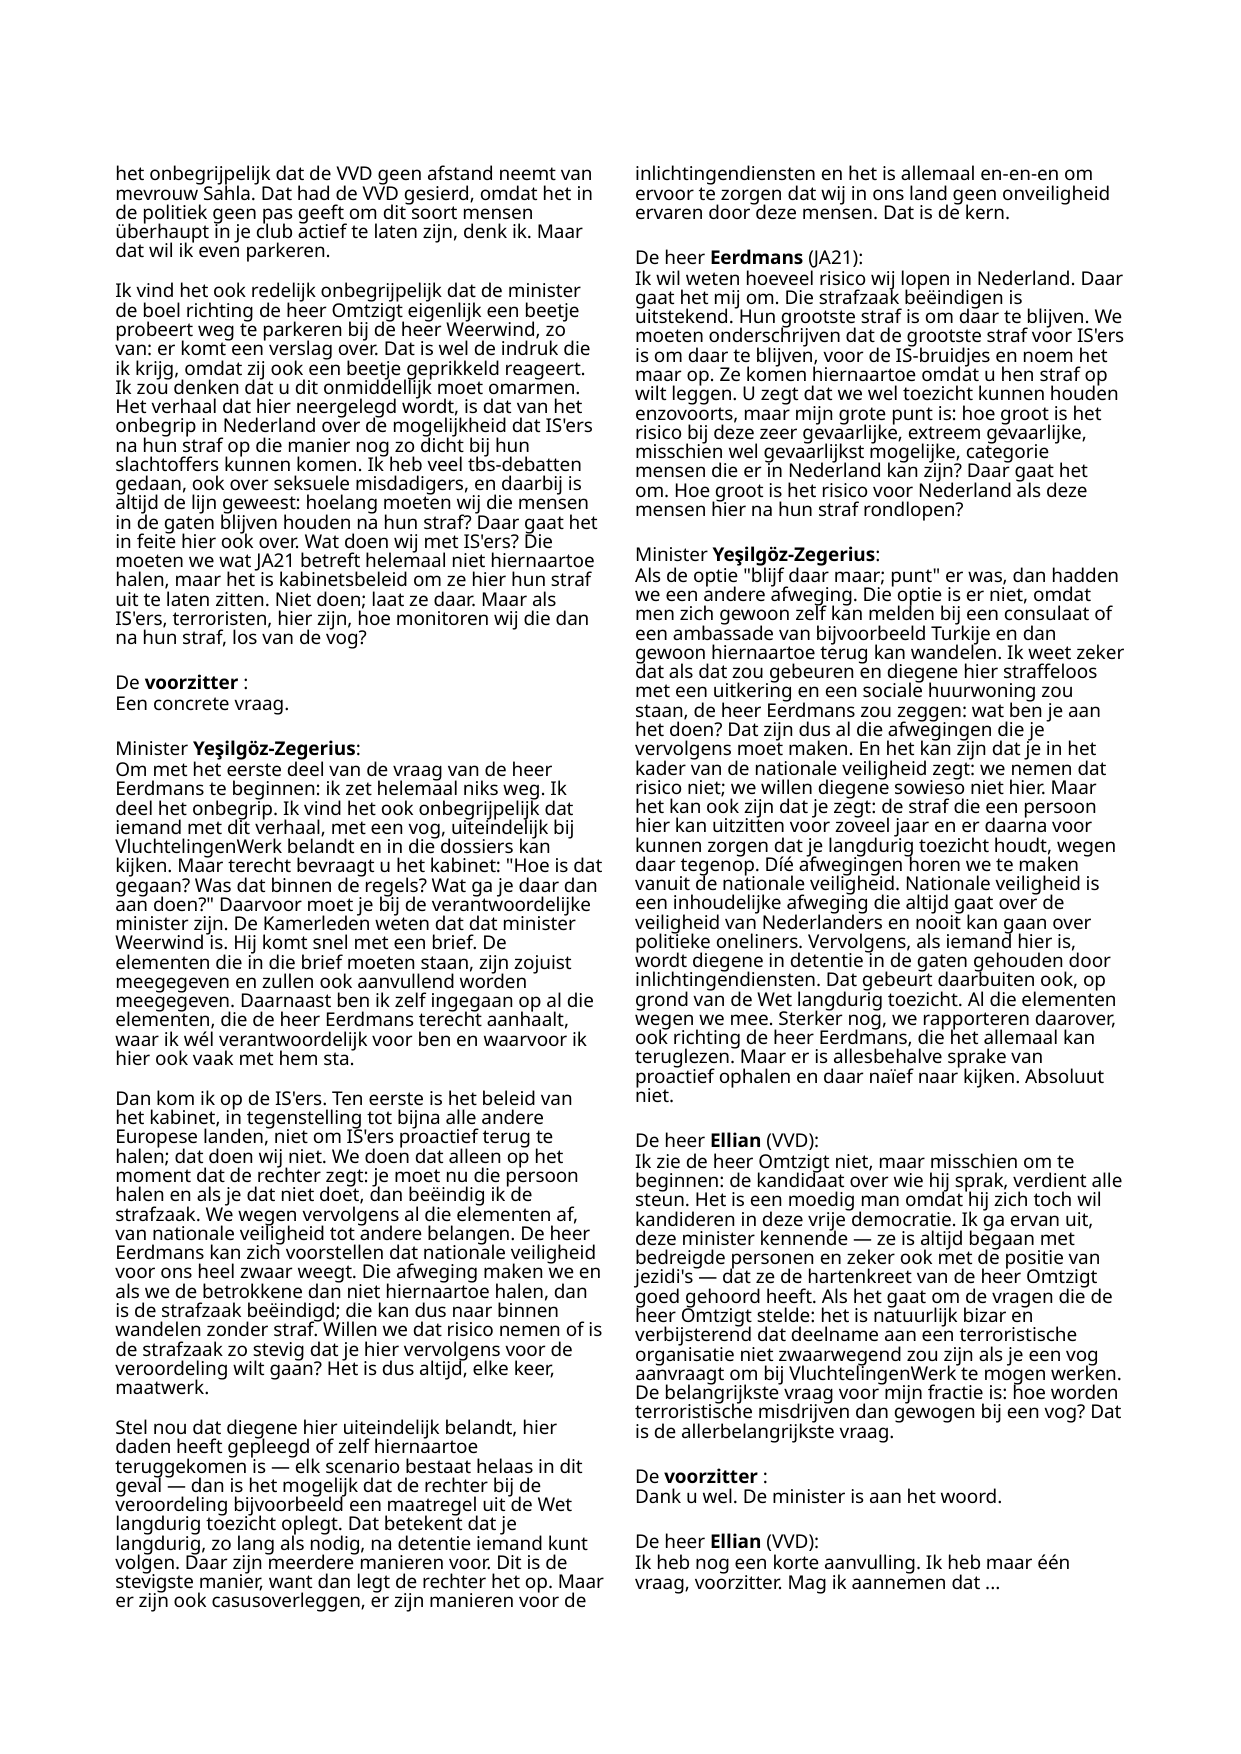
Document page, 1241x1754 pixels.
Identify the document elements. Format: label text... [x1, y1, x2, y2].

text inlichtingendiensten en het is allemaal en-en-en om ervoor te zorgen dat wij in ons land geen onveiligheid ervaren door deze mensen. Dat is de kern. [635, 165, 1125, 223]
text Stel nou dat diegene hier uiteindelijk belandt, hier daden heeft gepleegd of zelf hiernaartoe teruggekomen is — elk scenario bestaat helaas in dit geval — dan is het mogelijk dat de rechter bij de veroordeling bijvoorbeeld een maatregel uit de Wet langdurig toezicht oplegt. Dat betekent dat je langdurig, zo lang als nodig, na detentie iemand kunt volgen. Daar zijn meerdere manieren voor. Dit is de stevigste manier, want dan legt de rechter het op. Maar er zijn ook casusoverleggen, er zijn manieren voor de [115, 1419, 605, 1612]
text De heer Eerdmans (JA21): [635, 244, 1125, 270]
text Minister Yeşilgöz-Zegerius: [115, 735, 605, 761]
text Dank u wel. De minister is aan het woord. [635, 1488, 1125, 1508]
text Ik zie de heer Omtzigt niet, maar misschien om te beginnen: de kandidaat over wie hij sprak, verdient alle steun. Het is een moedig man omdat hij zich toch wil kandideren in deze vrije democratie. Ik ga ervan uit, deze minister kennende — ze is altijd begaan met bedreigde personen en zeker ook met de positie van jezidi's — dat ze de hartenkreet van de heer Omtzigt goed gehoord heeft. Als het gaat om de vragen die de heer Omtzigt stelde: het is natuurlijk bizar en verbijsterend dat deelname aan een terroristische organisatie niet zwaarwegend zou zijn als je een vog aanvraagt om bij VluchtelingenWerk te mogen werken. De belangrijkste vraag voor mijn fractie is: hoe worden terroristische misdrijven dan gewogen bij een vog? Dat is de allerbelangrijkste vraag. [635, 1153, 1125, 1442]
text Ik vind het ook redelijk onbegrijpelijk dat de minister de boel richting de heer Omtzigt eigenlijk een beetje probeert weg te parkeren bij de heer Weerwind, zo van: er komt een verslag over. Dat is wel de indruk die ik krijg, omdat zij ook een beetje geprikkeld reageert. Ik zou denken dat u dit onmiddellijk moet omarmen. Het verhaal dat hier neergelegd wordt, is dat van het onbegrip in Nederland over de mogelijkheid dat IS'ers na hun straf op die manier nog zo dicht bij hun slachtoffers kunnen komen. Ik heb veel tbs-debatten gedaan, ook over seksuele misdadigers, en daarbij is altijd de lijn geweest: hoelang moeten wij die mensen in de gaten blijven houden na hun straf? Daar gaat het in feite hier ook over. Wat doen wij met IS'ers? Die moeten we wat JA21 betreft helemaal niet hiernaartoe halen, maar het is kabinetsbeleid om ze hier hun straf uit te laten zitten. Niet doen; laat ze daar. Maar als IS'ers, terroristen, hier zijn, hoe monitoren wij die dan na hun straf, los van de vog? [115, 282, 605, 648]
text Als de optie "blijf daar maar; punt" er was, dan hadden we een andere afweging. Die optie is er niet, omdat men zich gewoon zelf kan melden bij een consulaat of een ambassade van bijvoorbeeld Turkije en dan gewoon hiernaartoe terug kan wandelen. Ik weet zeker dat als dat zou gebeuren en diegene hier straffeloos met een uitkering en een sociale huurwoning zou staan, de heer Eerdmans zou zeggen: wat ben je aan het doen? Dat zijn dus al die afwegingen die je vervolgens moet maken. En het kan zijn dat je in het kader van de nationale veiligheid zegt: we nemen dat risico niet; we willen diegene sowieso niet hier. Maar het kan ook zijn dat je zegt: de straf die een persoon hier kan uitzitten voor zoveel jaar en er daarna voor kunnen zorgen dat je langdurig toezicht houdt, wegen daar tegenop. Díé afwegingen horen we te maken vanuit de nationale veiligheid. Nationale veiligheid is een inhoudelijke afweging die altijd gaat over de veiligheid van Nederlanders en nooit kan gaan over politieke oneliners. Vervolgens, als iemand hier is, wordt diegene in detentie in de gaten gehouden door inlichtingendiensten. Dat gebeurt daarbuiten ook, op grond van de Wet langdurig toezicht. Al die elementen wegen we mee. Sterker nog, we rapporteren daarover, ook richting de heer Eerdmans, die het allemaal kan teruglezen. Maar er is allesbehalve sprake van proactief ophalen en daar naïef naar kijken. Absoluut niet. [635, 567, 1125, 1106]
text De voorzitter : [635, 1463, 1125, 1488]
text De heer Ellian (VVD): [635, 1529, 1125, 1554]
text Ik heb nog een korte aanvulling. Ik heb maar één vraag, voorzitter. Mag ik aannemen dat ... [635, 1554, 1125, 1593]
text Ik wil weten hoeveel risico wij lopen in Nederland. Daar gaat het mij om. Die strafzaak beëindigen is uitstekend. Hun grootste straf is om daar te blijven. We moeten onderschrijven dat de grootste straf voor IS'ers is om daar te blijven, voor de IS-bruidjes en noem het maar op. Ze komen hiernaartoe omdat u hen straf op wilt leggen. U zegt dat we wel toezicht kunnen houden enzovoorts, maar mijn grote punt is: hoe groot is het risico bij deze zeer gevaarlijke, extreem gevaarlijke, misschien wel gevaarlijkst mogelijke, categorie mensen die er in Nederland kan zijn? Daar gaat het om. Hoe groot is het risico voor Nederland als deze mensen hier na hun straf rondlopen? [635, 270, 1125, 520]
text Om met het eerste deel van de vraag van de heer Eerdmans te beginnen: ik zet helemaal niks weg. Ik deel het onbegrip. Ik vind het ook onbegrijpelijk dat iemand met dit verhaal, met een vog, uiteindelijk bij VluchtelingenWerk belandt en in die dossiers kan kijken. Maar terecht bevraagt u het kabinet: "Hoe is dat gegaan? Was dat binnen de regels? Wat ga je daar dan aan doen?" Daarvoor moet je bij de verantwoordelijke minister zijn. De Kamerleden weten dat dat minister Weerwind is. Hij komt snel met een brief. De elementen die in die brief moeten staan, zijn zojuist meegegeven en zullen ook aanvullend worden meegegeven. Daarnaast ben ik zelf ingegaan op al die elementen, die de heer Eerdmans terecht aanhaalt, waar ik wél verantwoordelijk voor ben en waarvoor ik hier ook vaak met hem sta. [115, 761, 605, 1069]
text Een concrete vraag. [115, 695, 605, 714]
text De heer Ellian (VVD): [635, 1127, 1125, 1153]
text De voorzitter : [115, 669, 605, 695]
text Minister Yeşilgöz-Zegerius: [635, 541, 1125, 567]
text het onbegrijpelijk dat de VVD geen afstand neemt van mevrouw Sahla. Dat had de VVD gesierd, omdat het in de politiek geen pas geeft om dit soort mensen überhaupt in je club actief te laten zijn, denk ik. Maar dat wil ik even parkeren. [115, 165, 605, 262]
text Dan kom ik op de IS'ers. Ten eerste is het beleid van het kabinet, in tegenstelling tot bijna alle andere Europese landen, niet om IS'ers proactief terug te halen; dat doen wij niet. We doen dat alleen op het moment dat de rechter zegt: je moet nu die persoon halen en als je dat niet doet, dan beëindig ik de strafzaak. We wegen vervolgens al die elementen af, van nationale veiligheid tot andere belangen. De heer Eerdmans kan zich voorstellen dat nationale veiligheid voor ons heel zwaar weegt. Die afweging maken we en als we de betrokkene dan niet hiernaartoe halen, dan is de strafzaak beëindigd; die kan dus naar binnen wandelen zonder straf. Willen we dat risico nemen of is de strafzaak zo stevig dat je hier vervolgens voor de veroordeling wilt gaan? Het is dus altijd, elke keer, maatwerk. [115, 1090, 605, 1398]
